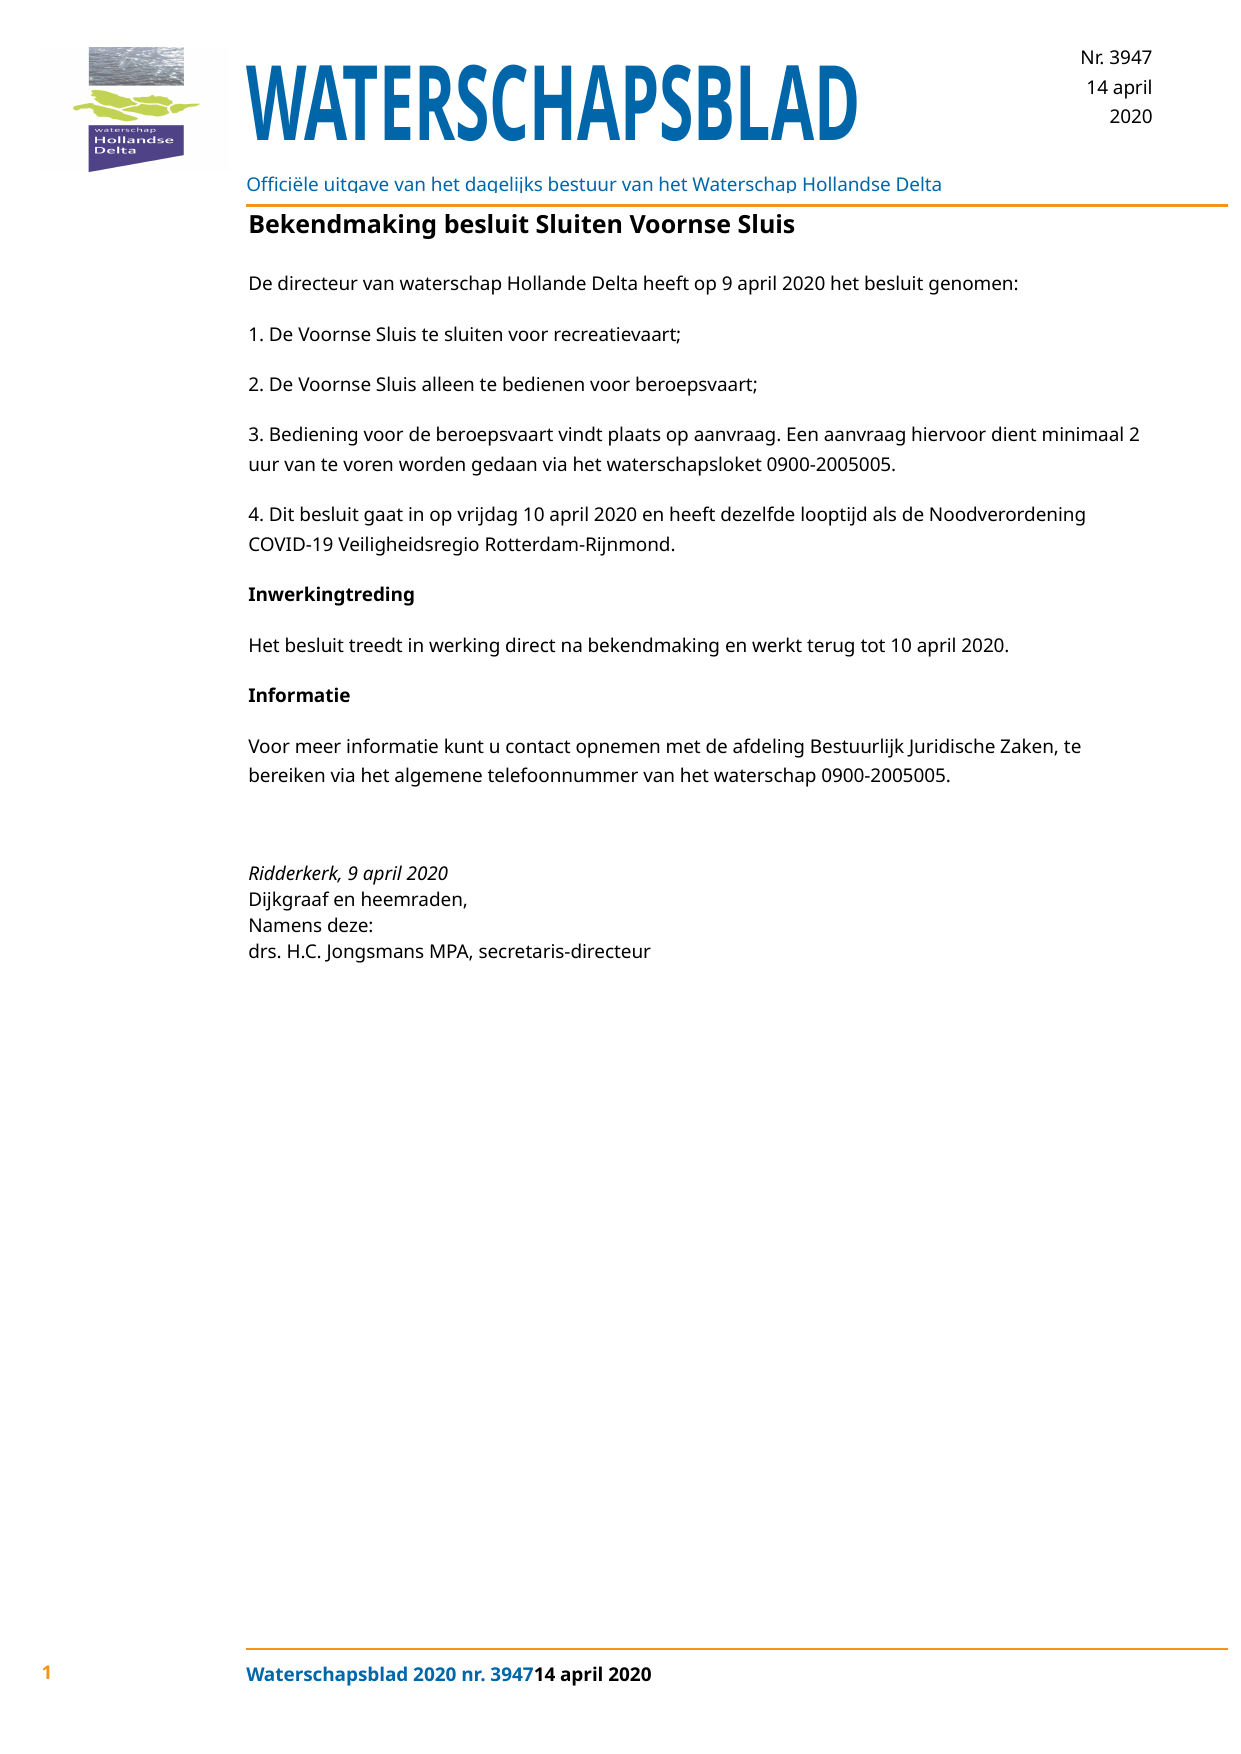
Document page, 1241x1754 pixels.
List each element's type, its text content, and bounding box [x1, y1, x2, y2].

text drs. H.C. Jongsmans MPA, secretaris-directeur [248, 938, 1152, 963]
text Ridderkerk, 9 april 2020 [248, 861, 1152, 886]
text Voor meer informatie kunt u contact opnemen met de afdeling Bestuurlijk Juridische Zaken, te bereiken via het algemene telefoonnummer van het waterschap 0900-2005005. [248, 733, 1152, 788]
text Informatie [248, 682, 1152, 708]
text Bekendmaking besluit Sluiten Voornse Sluis [248, 207, 1152, 241]
text 2. De Voornse Sluis alleen te bedienen voor beroepsvaart; [248, 371, 1152, 397]
text 3. Bediening voor de beroepsvaart vindt plaats op aanvraag. Een aanvraag hiervoor dient minimaal 2 uur van te voren worden gedaan via het waterschapsloket 0900-2005005. [248, 422, 1152, 477]
text Namens deze: [248, 912, 1152, 938]
text Inwerkingtreding [248, 582, 1152, 607]
text Het besluit treedt in werking direct na bekendmaking en werkt terug tot 10 april 2020. [248, 632, 1152, 658]
text 1. De Voornse Sluis te sluiten voor recreatievaart; [248, 321, 1152, 346]
text 4. Dit besluit gaat in op vrijdag 10 april 2020 en heeft dezelfde looptijd als de Noodverordening COVID-19 Veiligheidsregio Rotterdam-Rijnmond. [248, 502, 1152, 557]
text De directeur van waterschap Hollande Delta heeft op 9 april 2020 het besluit genomen: [248, 270, 1152, 296]
text Dijkgraaf en heemraden, [248, 886, 1152, 912]
picture [41, 47, 231, 172]
